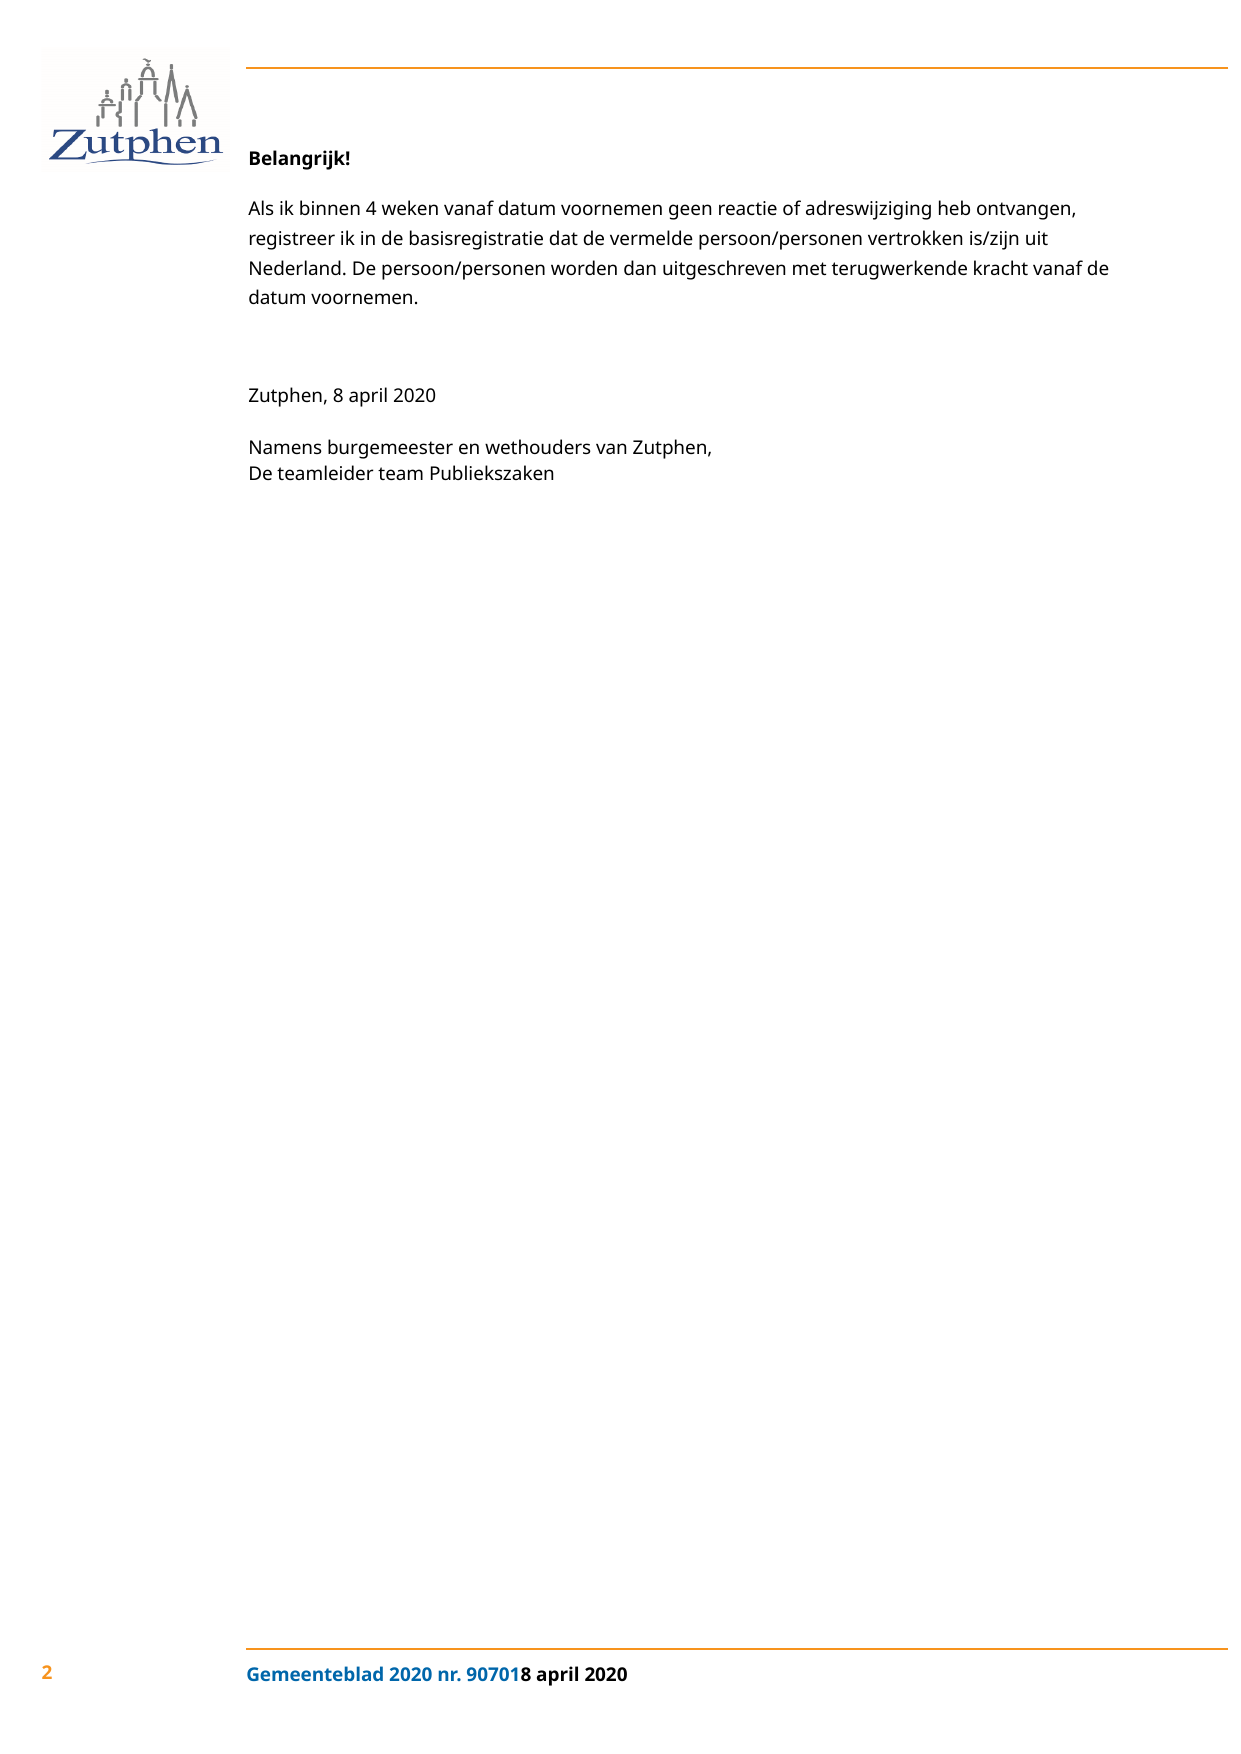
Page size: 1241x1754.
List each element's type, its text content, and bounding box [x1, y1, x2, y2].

text Als ik binnen 4 weken vanaf datum voornemen geen reactie of adreswijziging heb ontvangen, registreer ik in de basisregistratie dat de vermelde persoon/personen vertrokken is/zijn uit Nederland. De persoon/personen worden dan uitgeschreven met terugwerkende kracht vanaf de datum voornemen. [248, 196, 1152, 310]
text Belangrijk! [248, 145, 1152, 171]
text Zutphen, 8 april 2020 [248, 383, 1152, 408]
picture [41, 47, 231, 172]
text De teamleider team Publiekszaken [248, 460, 1152, 486]
text Namens burgemeester en wethouders van Zutphen, [248, 434, 1152, 460]
